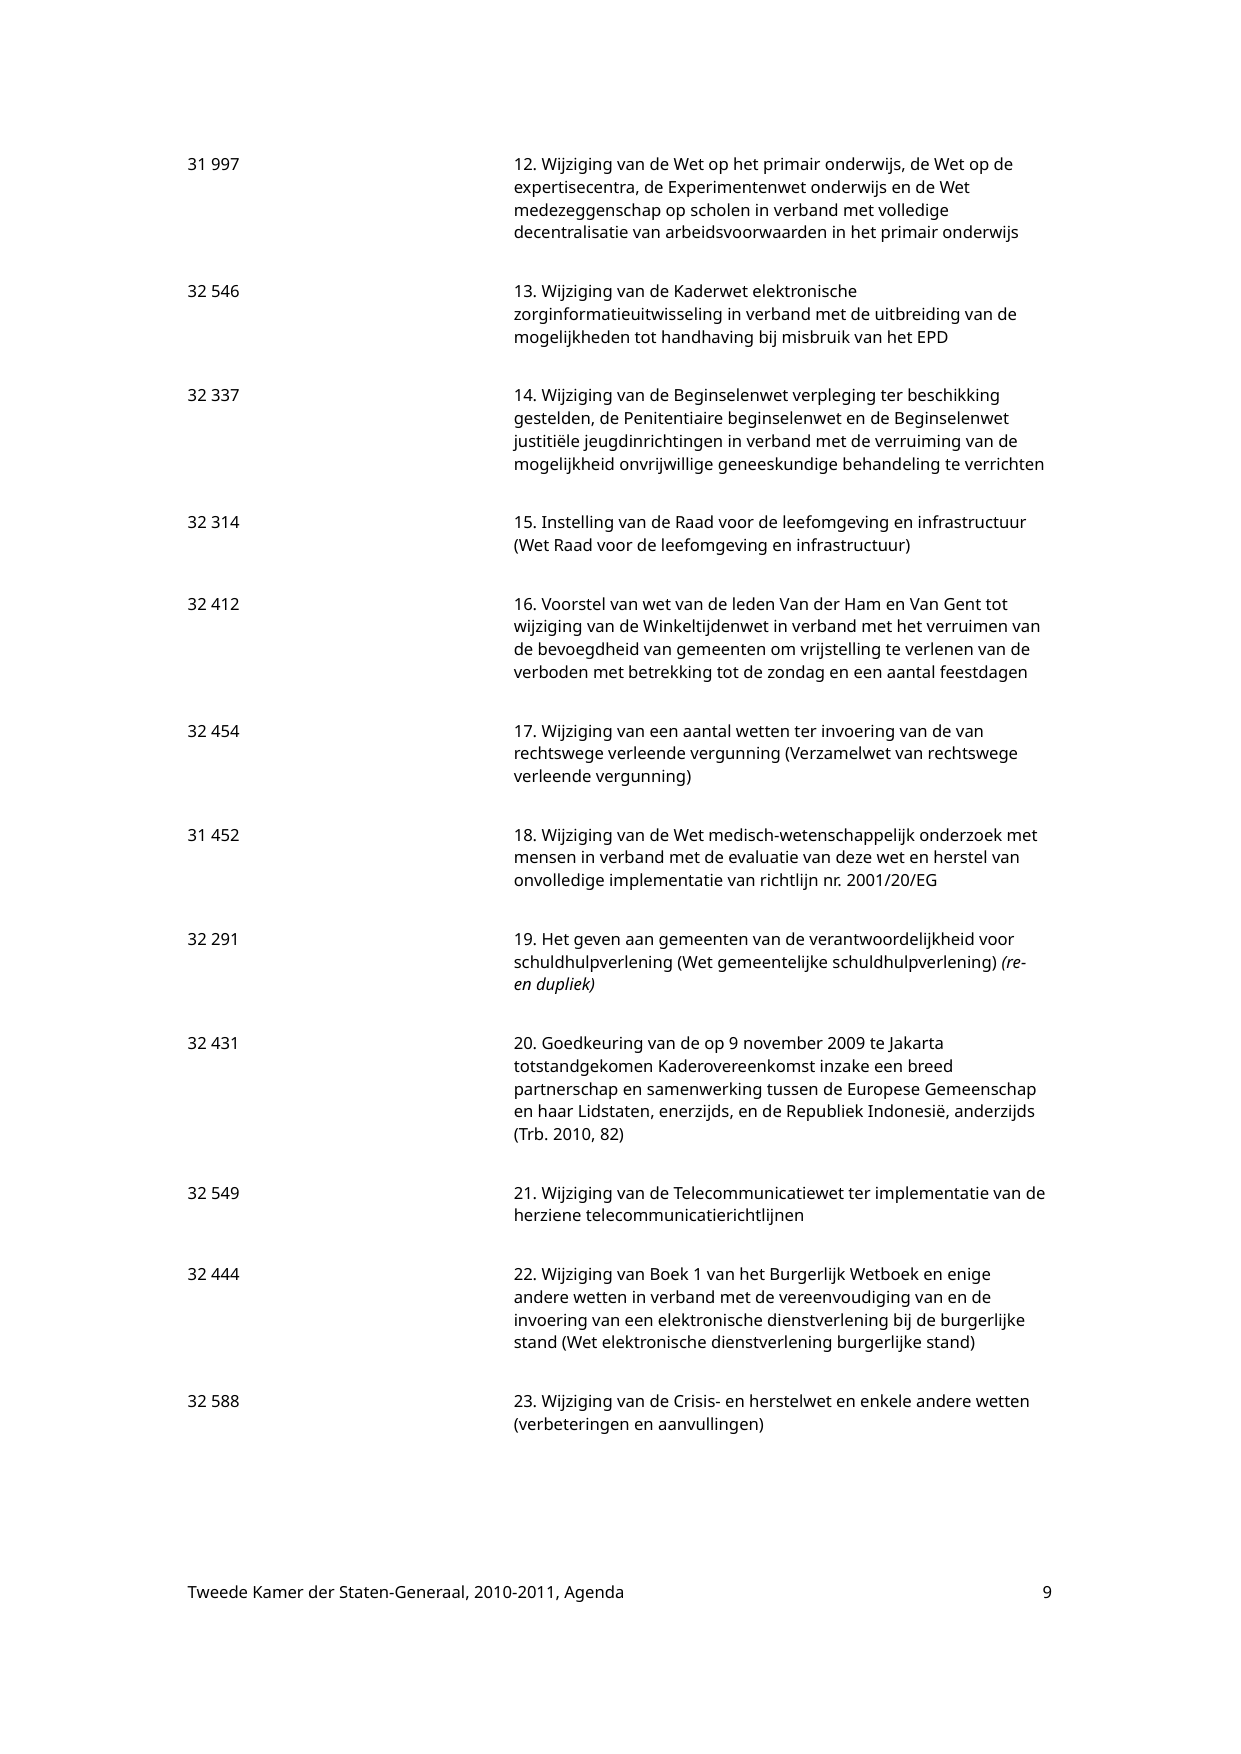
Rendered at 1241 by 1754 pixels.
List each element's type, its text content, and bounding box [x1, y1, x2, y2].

table_cell 32 291 [188, 925, 490, 1029]
table_cell 31 997 [188, 150, 490, 277]
table_cell 32 412 [188, 589, 490, 716]
table_cell 19. Het geven aan gemeenten van de verantwoordelijkheid voor schuldhulpverlening (Wet gemeentelijke schuldhulpverlening) (re- en dupliek) [510, 925, 1053, 1029]
table_cell [490, 381, 510, 508]
table_cell 12. Wijziging van de Wet op het primair onderwijs, de Wet op de expertisecentra, de Experimentenwet onderwijs en de Wet medezeggenschap op scholen in verband met volledige decentralisatie van arbeidsvoorwaarden in het primair onderwijs [510, 150, 1053, 277]
table_cell 31 452 [188, 820, 490, 924]
table_cell 32 549 [188, 1178, 490, 1260]
table_cell 18. Wijziging van de Wet medisch-wetenschappelijk onderzoek met mensen in verband met de evaluatie van deze wet en herstel van onvolledige implementatie van richtlijn nr. 2001/20/EG [510, 820, 1053, 924]
table_cell [490, 1178, 510, 1260]
table_cell 32 546 [188, 277, 490, 381]
table_cell [490, 716, 510, 820]
table_cell 15. Instelling van de Raad voor de leefomgeving en infrastructuur (Wet Raad voor de leefomgeving en infrastructuur) [510, 508, 1053, 589]
table_cell 22. Wijziging van Boek 1 van het Burgerlijk Wetboek en enige andere wetten in verband met de vereenvoudiging van en de invoering van een elektronische dienstverlening bij de burgerlijke stand (Wet elektronische dienstverlening burgerlijke stand) [510, 1260, 1053, 1387]
table_cell [490, 508, 510, 589]
table_cell 21. Wijziging van de Telecommunicatiewet ter implementatie van de herziene telecommunicatierichtlijnen [510, 1178, 1053, 1260]
table_cell 23. Wijziging van de Crisis- en herstelwet en enkele andere wetten (verbeteringen en aanvullingen) [510, 1387, 1053, 1468]
table_cell 20. Goedkeuring van de op 9 november 2009 te Jakarta totstandgekomen Kaderovereenkomst inzake een breed partnerschap en samenwerking tussen de Europese Gemeenschap en haar Lidstaten, enerzijds, en de Republiek Indonesië, anderzijds (Trb. 2010, 82) [510, 1029, 1053, 1178]
table_cell 17. Wijziging van een aantal wetten ter invoering van de van rechtswege verleende vergunning (Verzamelwet van rechtswege verleende vergunning) [510, 716, 1053, 820]
table_cell 14. Wijziging van de Beginselenwet verpleging ter beschikking gestelden, de Penitentiaire beginselenwet en de Beginselenwet justitiële jeugdinrichtingen in verband met de verruiming van de mogelijkheid onvrijwillige geneeskundige behandeling te verrichten [510, 381, 1053, 508]
table_cell 32 454 [188, 716, 490, 820]
table_cell [490, 1260, 510, 1387]
table_cell 32 588 [188, 1387, 490, 1468]
table_cell 16. Voorstel van wet van de leden Van der Ham en Van Gent tot wijziging van de Winkeltijdenwet in verband met het verruimen van de bevoegdheid van gemeenten om vrijstelling te verlenen van de verboden met betrekking tot de zondag en een aantal feestdagen [510, 589, 1053, 716]
table_cell 32 431 [188, 1029, 490, 1178]
table_cell [490, 925, 510, 1029]
table_cell [490, 1387, 510, 1468]
table_cell [490, 820, 510, 924]
table_cell 13. Wijziging van de Kaderwet elektronische zorginformatieuitwisseling in verband met de uitbreiding van de mogelijkheden tot handhaving bij misbruik van het EPD [510, 277, 1053, 381]
table_cell [490, 589, 510, 716]
table_cell 32 314 [188, 508, 490, 589]
table_cell [490, 1029, 510, 1178]
table_cell 32 444 [188, 1260, 490, 1387]
table_cell [490, 277, 510, 381]
table_cell 32 337 [188, 381, 490, 508]
table_cell [490, 150, 510, 277]
